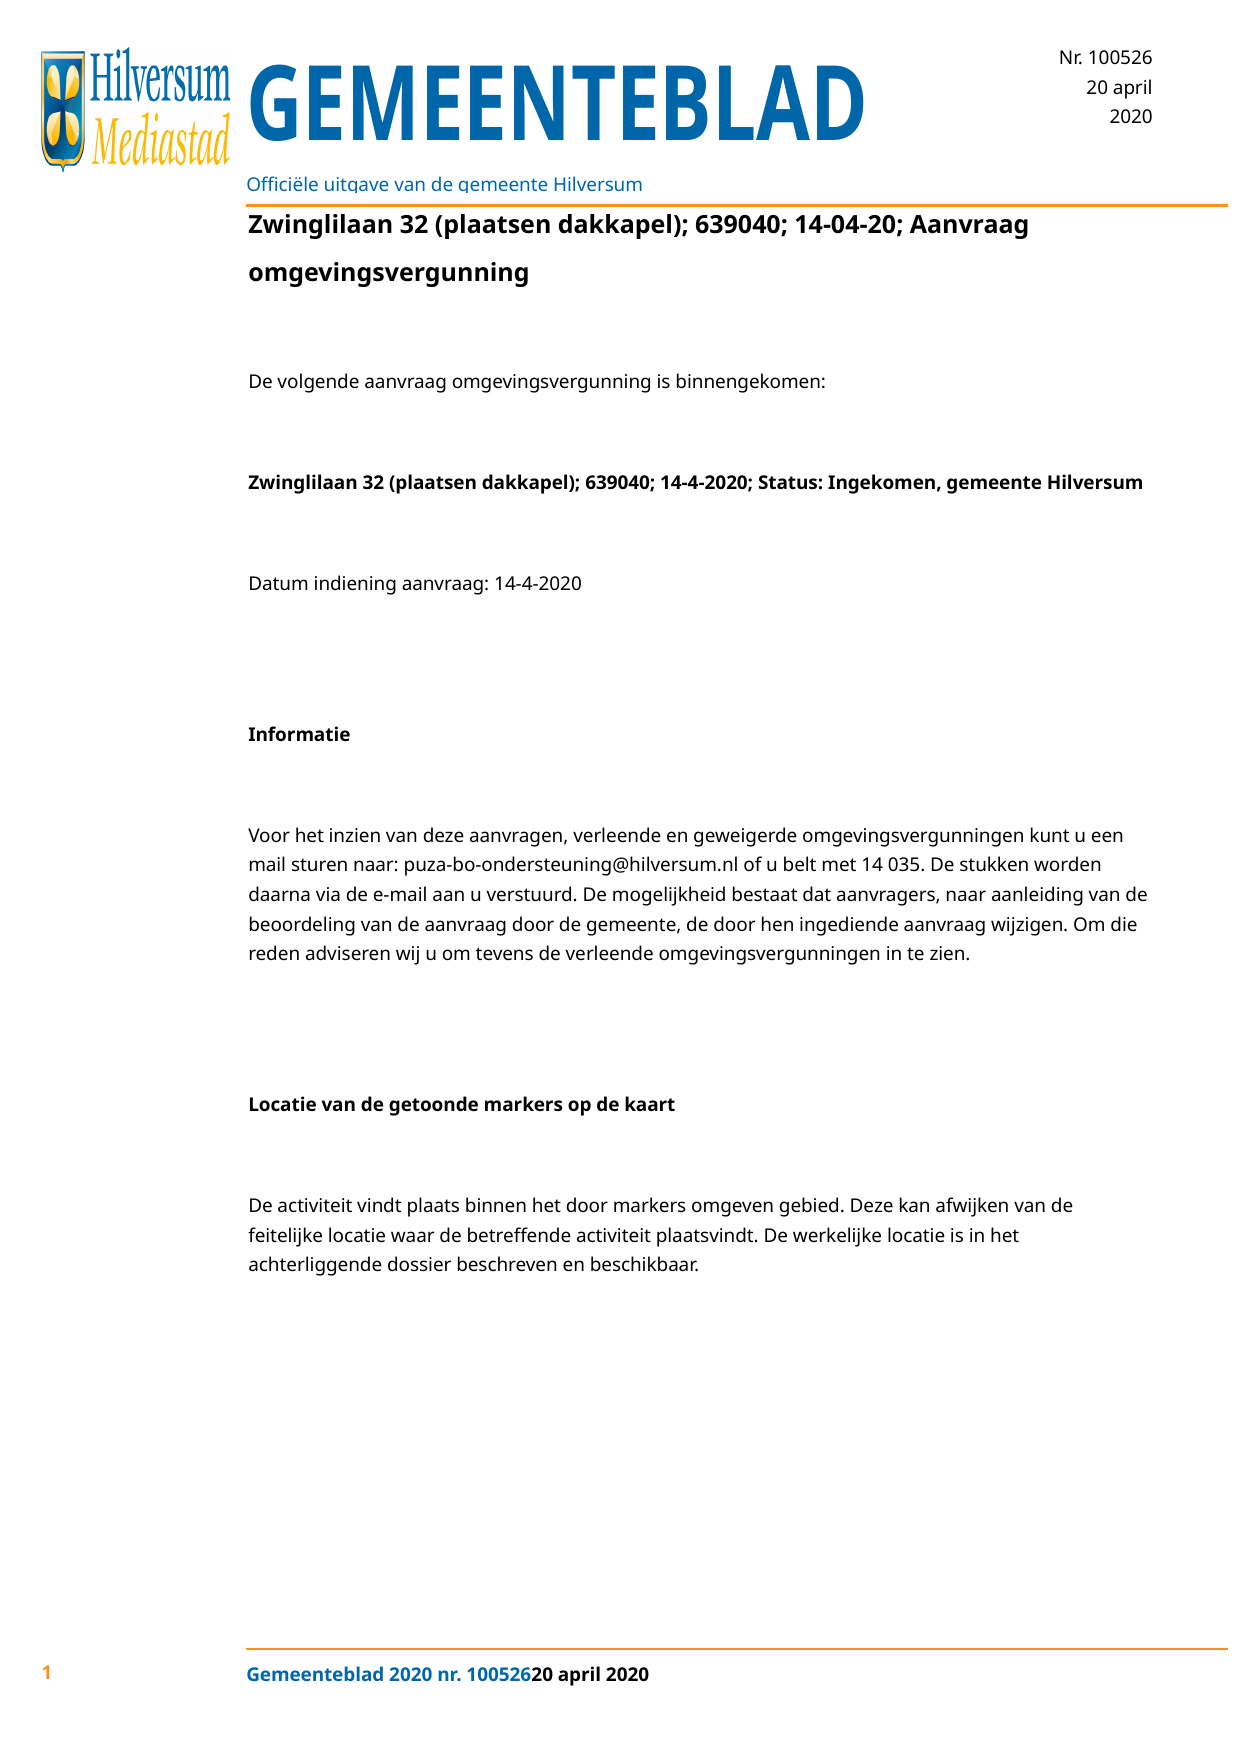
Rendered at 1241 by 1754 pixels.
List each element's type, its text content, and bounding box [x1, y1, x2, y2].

text Zwinglilaan 32 (plaatsen dakkapel); 639040; 14-04-20; Aanvraag omgevingsvergunning [248, 207, 1152, 288]
text Voor het inzien van deze aanvragen, verleende en geweigerde omgevingsvergunningen kunt u een mail sturen naar: puza-bo-ondersteuning@hilversum.nl of u belt met 14 035. De stukken worden daarna via de e-mail aan u verstuurd. De mogelijkheid bestaat dat aanvragers, naar aanleiding van de beoordeling van de aanvraag door de gemeente, de door hen ingediende aanvraag wijzigen. Om die reden adviseren wij u om tevens de verleende omgevingsvergunningen in te zien. [248, 822, 1152, 966]
text De activiteit vindt plaats binnen het door markers omgeven gebied. Deze kan afwijken van de feitelijke locatie waar de betreffende activiteit plaatsvindt. De werkelijke locatie is in het achterliggende dossier beschreven en beschikbaar. [248, 1192, 1152, 1277]
text De volgende aanvraag omgevingsvergunning is binnengekomen: [248, 368, 1152, 394]
picture [41, 47, 231, 172]
text Zwinglilaan 32 (plaatsen dakkapel); 639040; 14-4-2020; Status: Ingekomen, gemeente Hilversum [248, 469, 1152, 495]
text Locatie van de getoonde markers op de kaart [248, 1092, 1152, 1117]
text Informatie [248, 721, 1152, 747]
text Datum indiening aanvraag: 14-4-2020 [248, 570, 1152, 596]
